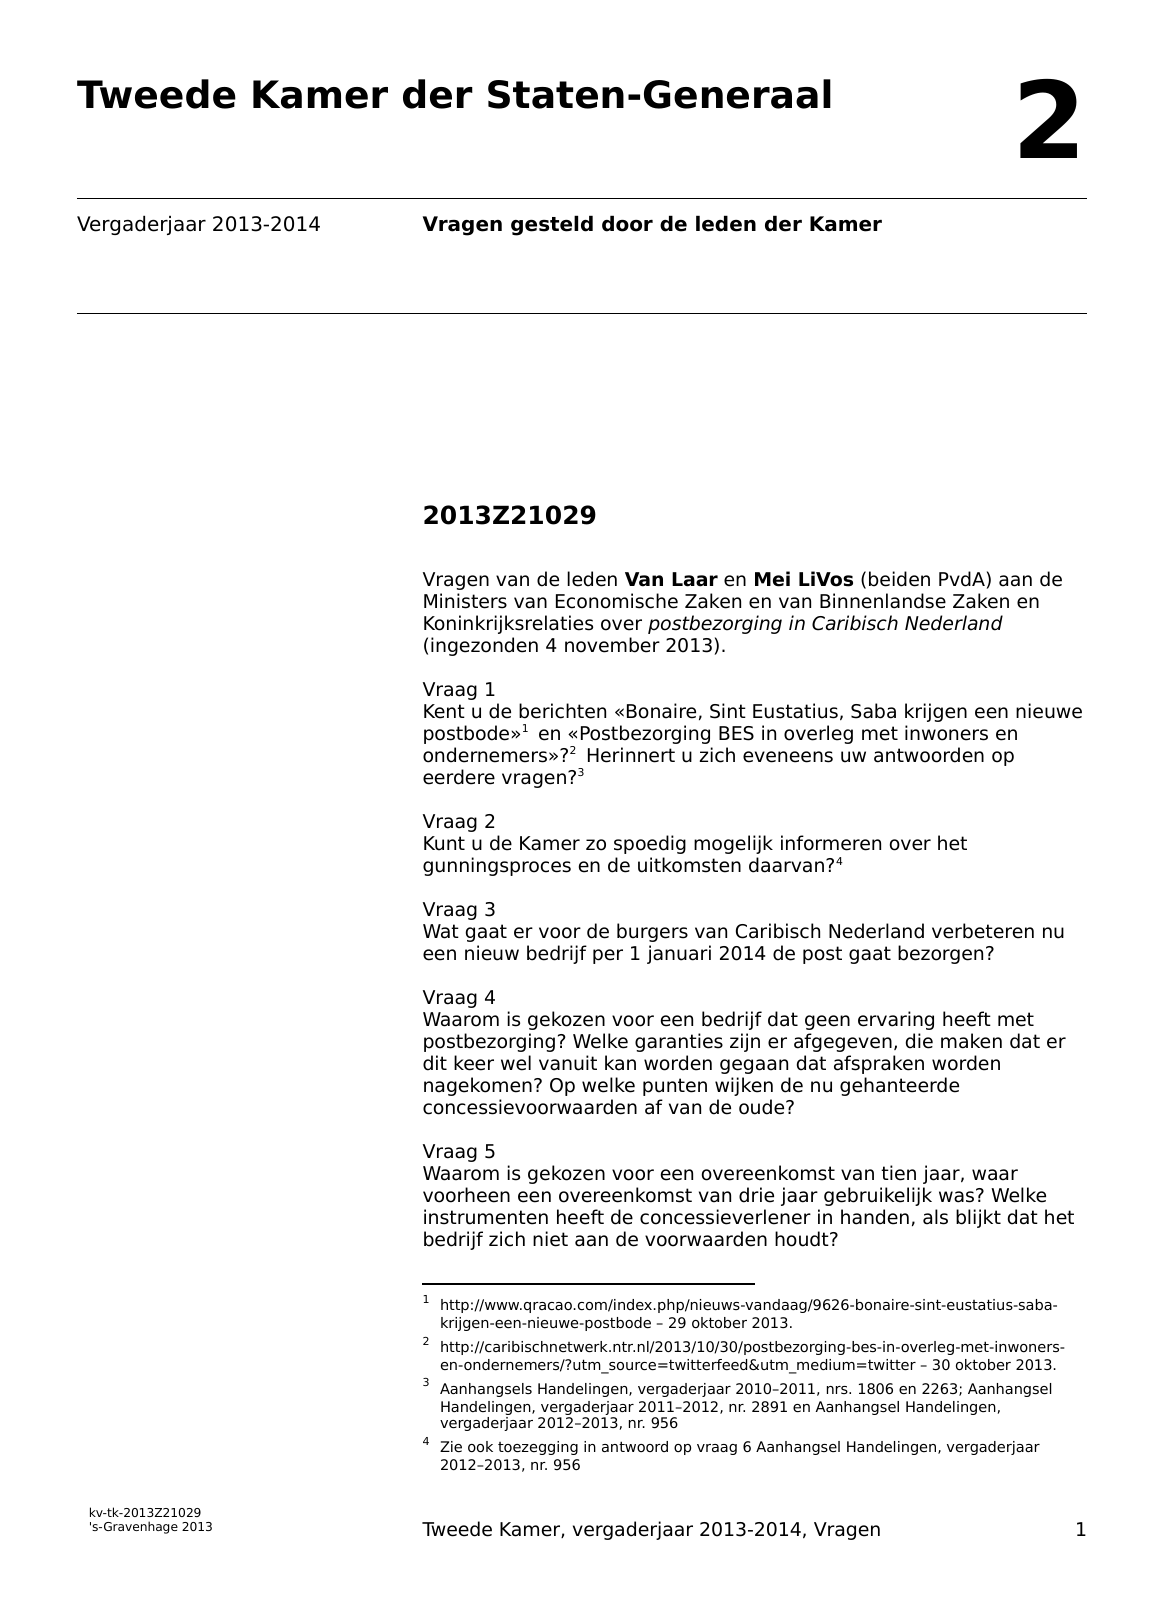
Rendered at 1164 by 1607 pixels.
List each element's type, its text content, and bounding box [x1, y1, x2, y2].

text Vraag 2 [422, 811, 1087, 833]
text 's-Gravenhage 2013 [88, 1520, 323, 1534]
text Wat gaat er voor de burgers van Caribisch Nederland verbeteren nu een nieuw bedrijf per 1 januari 2014 de post gaat bezorgen? [422, 921, 1087, 965]
text Vraag 5 [422, 1141, 1087, 1163]
text http://caribischnetwerk.ntr.nl/2013/10/30/postbezorging-bes-in-overleg-met-inwoners-en-ondernemers/?utm_source=twitterfeed&utm_medium=twitter – 30 oktober 2013. [422, 1335, 1087, 1374]
text Kent u de berichten «Bonaire, Sint Eustatius, Saba krijgen een nieuwe postbode» en «Postbezorging BES in overleg met inwoners en ondernemers»? Herinnert u zich eveneens uw antwoorden op eerdere vragen? [422, 701, 1087, 789]
text Vraag 1 [422, 679, 1087, 701]
table_header Tweede Kamer der Staten-Generaal [77, 59, 886, 198]
text Waarom is gekozen voor een overeenkomst van tien jaar, waar voorheen een overeenkomst van drie jaar gebruikelijk was? Welke instrumenten heeft de concessieverlener in handen, als blijkt dat het bedrijf zich niet aan de voorwaarden houdt? [422, 1163, 1087, 1251]
table_cell Vergaderjaar 2013-2014 [77, 199, 422, 313]
text Vraag 3 [422, 899, 1087, 921]
text Vragen van de leden Van Laar en Mei LiVos (beiden PvdA) aan de Ministers van Economische Zaken en van Binnenlandse Zaken en Koninkrijksrelaties over postbezorging in Caribisch Nederland (ingezonden 4 november 2013). [422, 569, 1087, 657]
table_header 2 [886, 59, 1087, 198]
text Waarom is gekozen voor een bedrijf dat geen ervaring heeft met postbezorging? Welke garanties zijn er afgegeven, die maken dat er dit keer wel vanuit kan worden gegaan dat afspraken worden nagekomen? Op welke punten wijken de nu gehanteerde concessievoorwaarden af van de oude? [422, 1009, 1087, 1119]
text Zie ook toezegging in antwoord op vraag 6 Aanhangsel Handelingen, vergaderjaar 2012–2013, nr. 956 [422, 1435, 1087, 1474]
text kv-tk-2013Z21029 [88, 1506, 323, 1520]
text 2013Z21029 [422, 501, 1087, 531]
text Vraag 4 [422, 987, 1087, 1009]
text Aanhangsels Handelingen, vergaderjaar 2010–2011, nrs. 1806 en 2263; Aanhangsel Handelingen, vergaderjaar 2011–2012, nr. 2891 en Aanhangsel Handelingen, vergaderjaar 2012–2013, nr. 956 [422, 1377, 1087, 1432]
text http://www.qracao.com/index.php/nieuws-vandaag/9626-bonaire-sint-eustatius-saba-krijgen-een-nieuwe-postbode – 29 oktober 2013. [422, 1293, 1087, 1332]
text Kunt u de Kamer zo spoedig mogelijk informeren over het gunningsproces en de uitkomsten daarvan? [422, 833, 1087, 877]
table_cell Vragen gesteld door de leden der Kamer [422, 199, 1087, 313]
